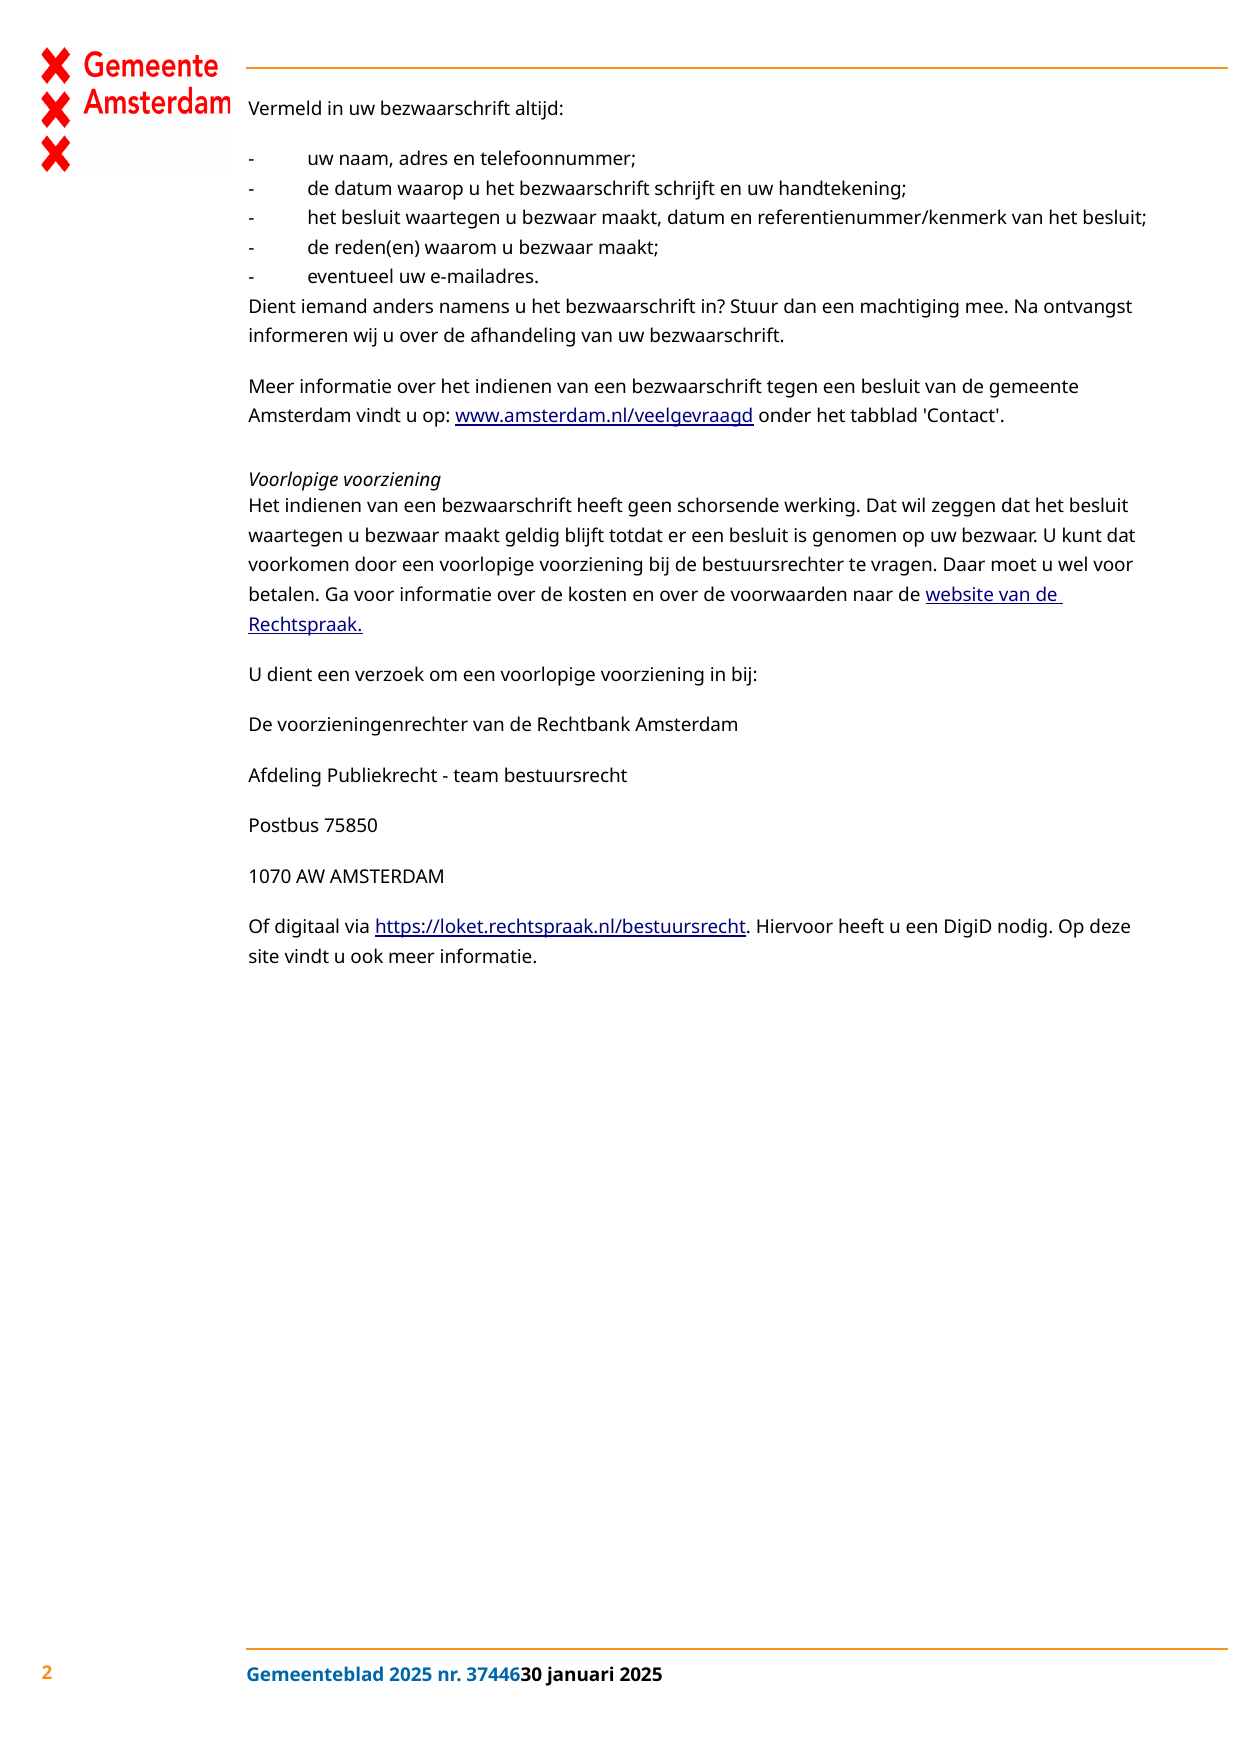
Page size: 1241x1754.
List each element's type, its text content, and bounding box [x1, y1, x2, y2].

list de reden(en) waarom u bezwaar maakt; [248, 234, 1152, 260]
list eventueel uw e-mailadres. [248, 263, 1152, 289]
text Of digitaal via https://loket.rechtspraak.nl/bestuursrecht. Hiervoor heeft u een DigiD nodig. Op deze site vindt u ook meer informatie. [248, 913, 1152, 968]
text Afdeling Publiekrecht - team bestuursrecht [248, 762, 1152, 788]
list de datum waarop u het bezwaarschrift schrijft en uw handtekening; [248, 175, 1152, 201]
text Dient iemand anders namens u het bezwaarschrift in? Stuur dan een machtiging mee. Na ontvangst informeren wij u over de afhandeling van uw bezwaarschrift. [248, 293, 1152, 348]
text Vermeld in uw bezwaarschrift altijd: [248, 95, 1152, 121]
text Het indienen van een bezwaarschrift heeft geen schorsende werking. Dat wil zeggen dat het besluit waartegen u bezwaar maakt geldig blijft totdat er een besluit is genomen op uw bezwaar. U kunt dat voorkomen door een voorlopige voorziening bij de bestuursrechter te vragen. Daar moet u wel voor betalen. Ga voor informatie over de kosten en over de voorwaarden naar de website van de Rechtspraak. [248, 492, 1152, 636]
text De voorzieningenrechter van de Rechtbank Amsterdam [248, 712, 1152, 737]
text Voorlopige voorziening [248, 467, 1152, 492]
text Postbus 75850 [248, 812, 1152, 838]
list uw naam, adres en telefoonnummer; [248, 145, 1152, 171]
text U dient een verzoek om een voorlopige voorziening in bij: [248, 661, 1152, 687]
text 1070 AW AMSTERDAM [248, 863, 1152, 888]
picture [41, 47, 231, 172]
text Meer informatie over het indienen van een bezwaarschrift tegen een besluit van de gemeente Amsterdam vindt u op: www.amsterdam.nl/veelgevraagd onder het tabblad 'Contact'. [248, 373, 1152, 428]
list het besluit waartegen u bezwaar maakt, datum en referentienummer/kenmerk van het besluit; [248, 204, 1152, 230]
